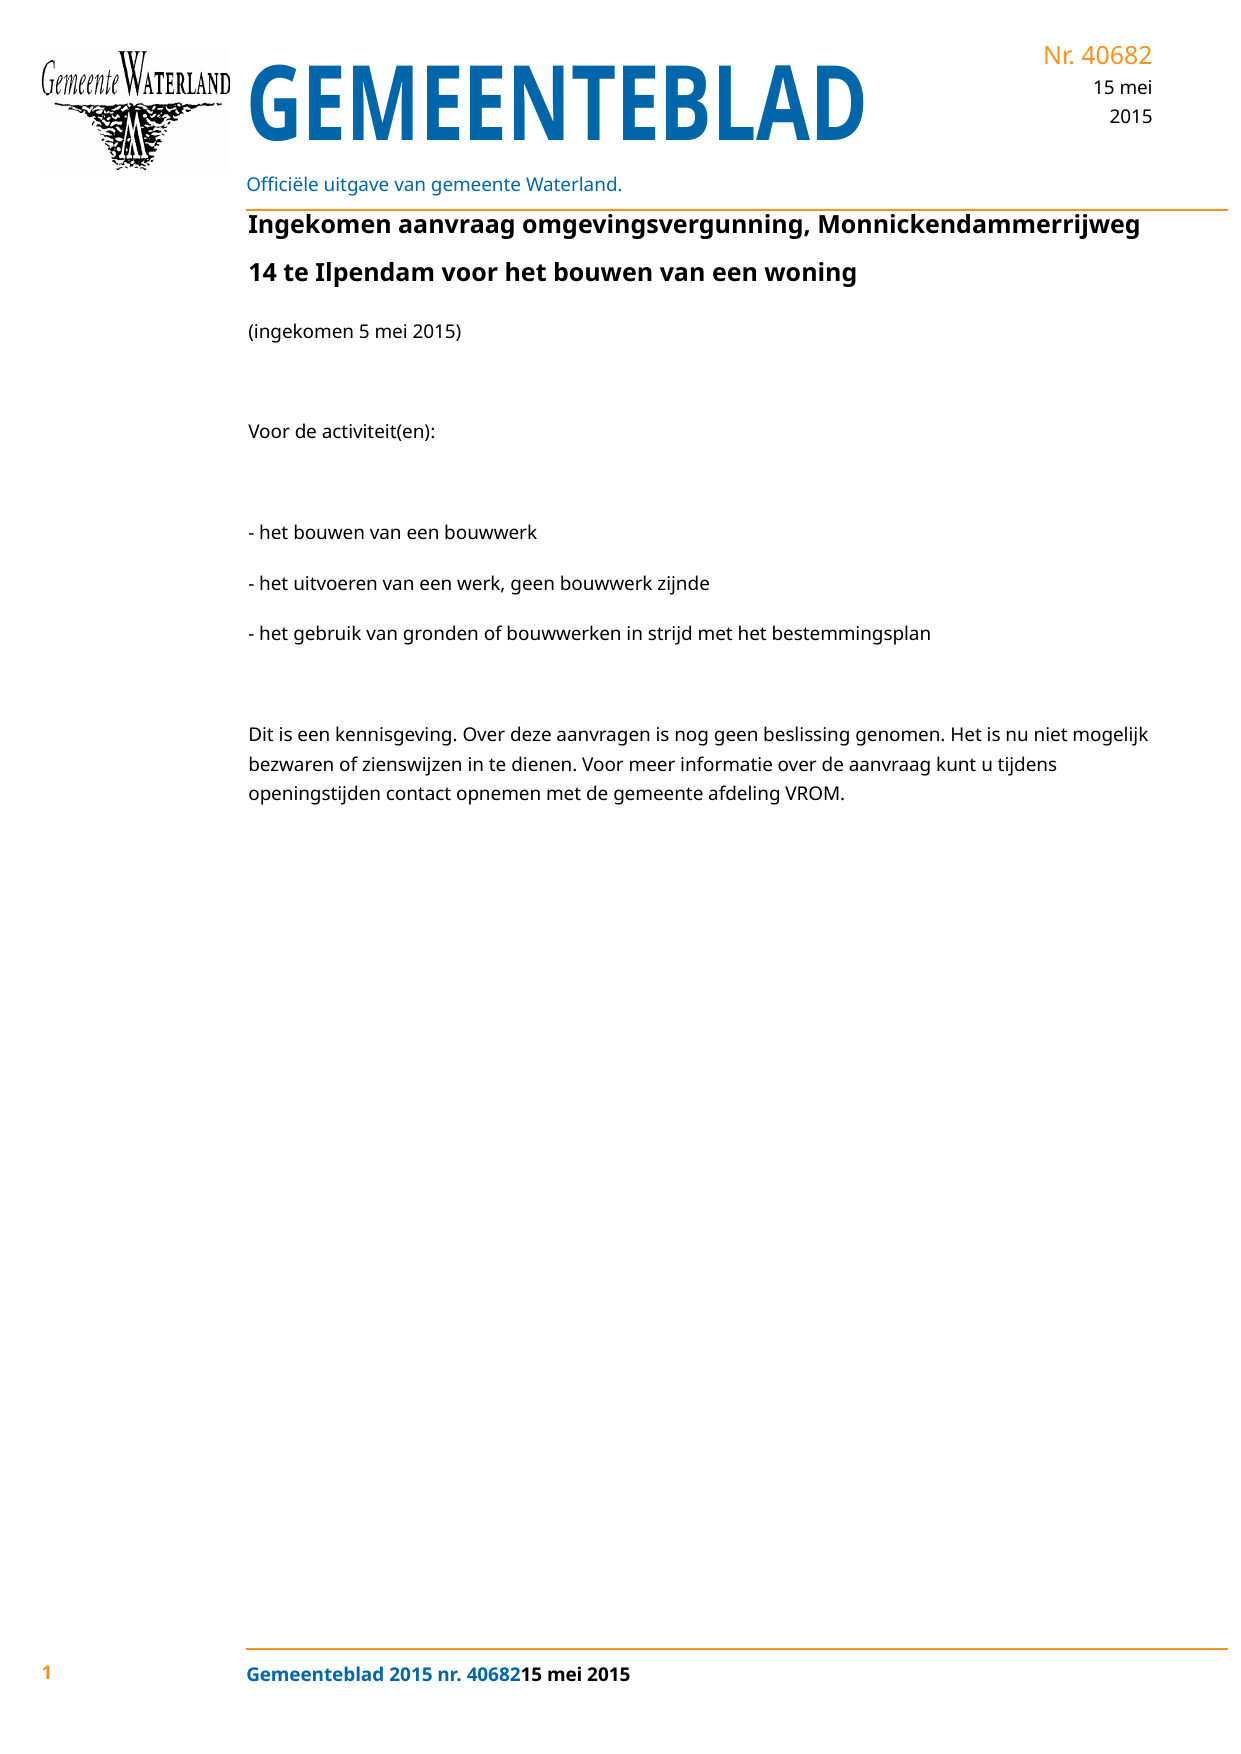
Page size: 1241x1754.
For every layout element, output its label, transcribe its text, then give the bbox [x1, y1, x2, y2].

text - het uitvoeren van een werk, geen bouwwerk zijnde [248, 570, 1152, 596]
text (ingekomen 5 mei 2015) [248, 318, 1152, 344]
picture [41, 47, 231, 172]
text Ingekomen aanvraag omgevingsvergunning, Monnickendammerrijweg 14 te Ilpendam voor het bouwen van een woning [248, 211, 1152, 288]
text Voor de activiteit(en): [248, 419, 1152, 444]
text - het gebruik van gronden of bouwwerken in strijd met het bestemmingsplan [248, 620, 1152, 646]
text - het bouwen van een bouwwerk [248, 519, 1152, 545]
text Dit is een kennisgeving. Over deze aanvragen is nog geen beslissing genomen. Het is nu niet mogelijk bezwaren of zienswijzen in te dienen. Voor meer informatie over de aanvraag kunt u tijdens openingstijden contact opnemen met de gemeente afdeling VROM. [248, 721, 1152, 806]
